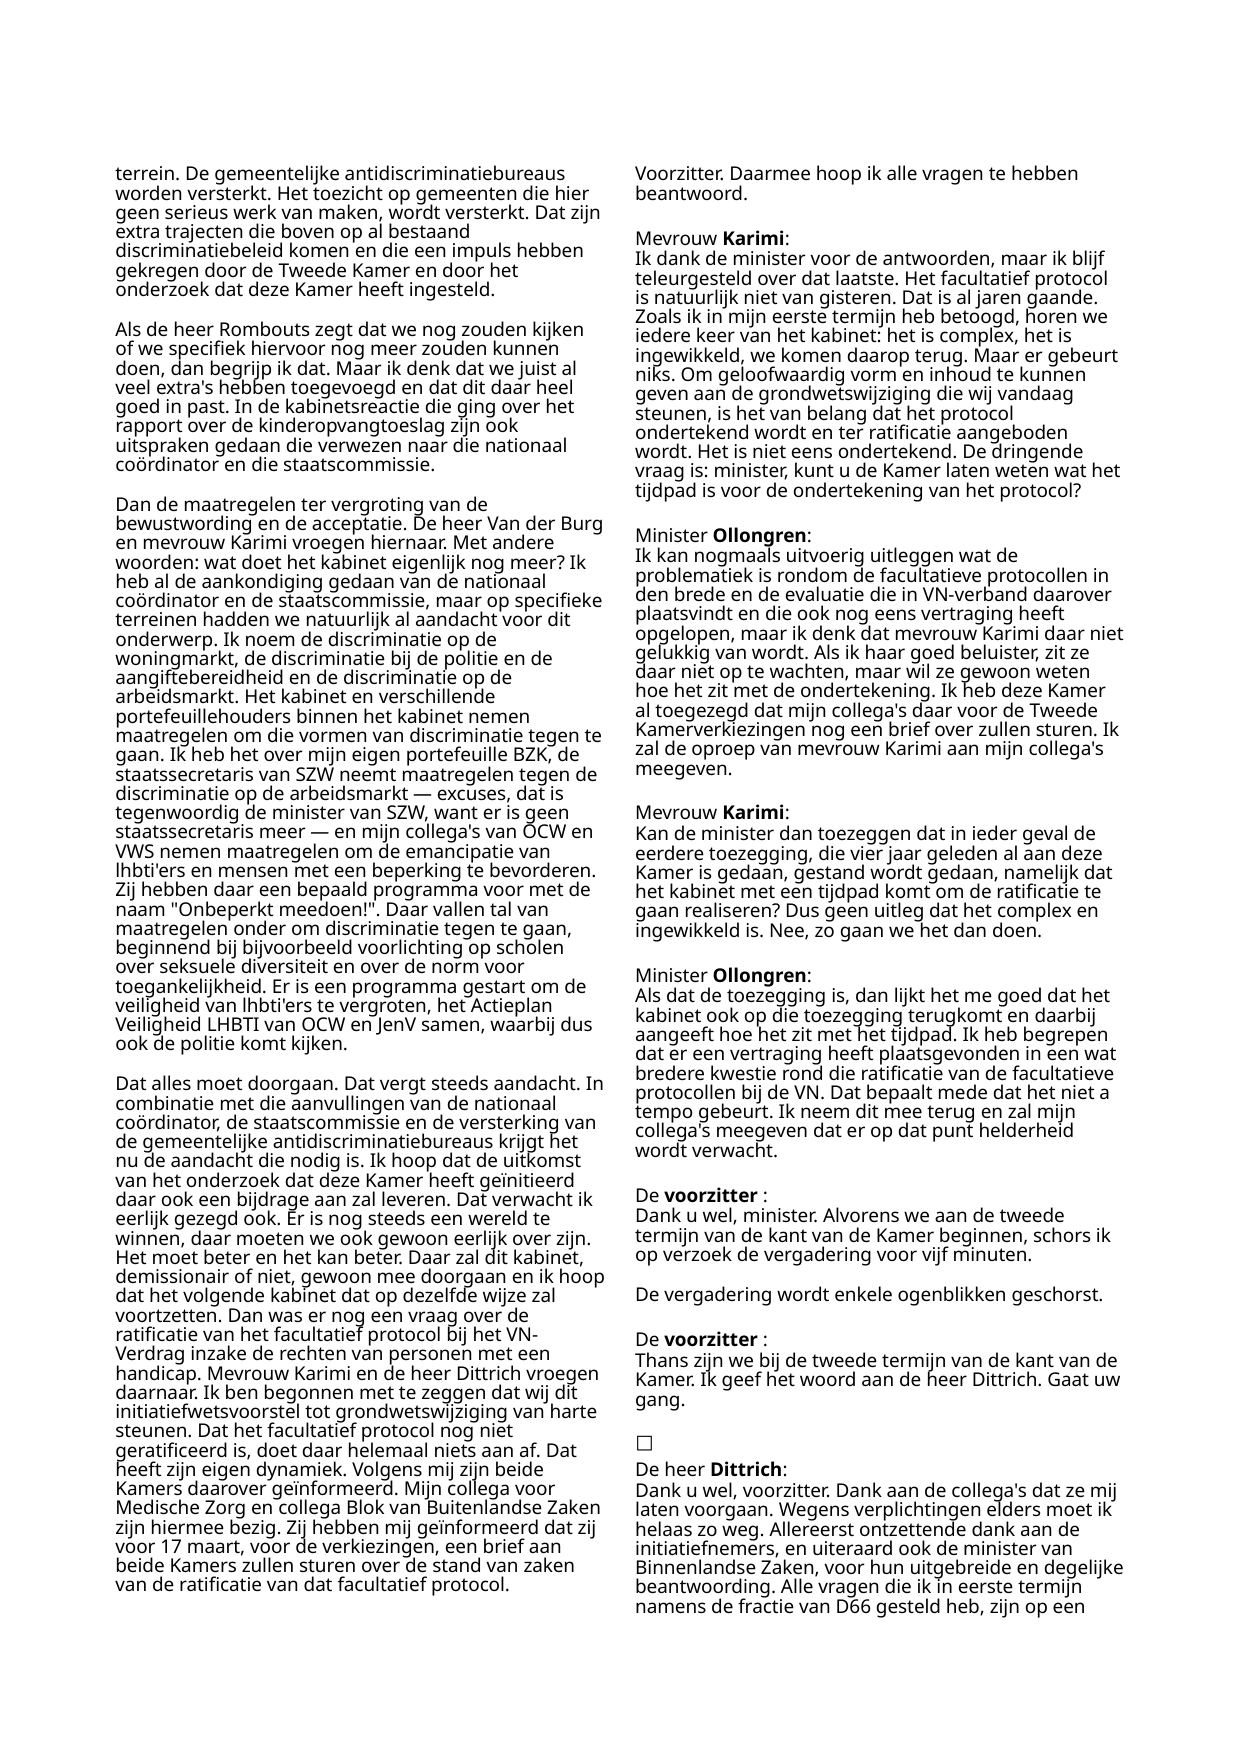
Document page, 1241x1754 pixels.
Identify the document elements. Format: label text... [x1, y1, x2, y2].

text Mevrouw Karimi: [635, 799, 1125, 825]
text Mevrouw Karimi: [635, 225, 1125, 250]
text De vergadering wordt enkele ogenblikken geschorst. [635, 1286, 1125, 1305]
text ⬜ [635, 1431, 1125, 1456]
text Als dat de toezegging is, dan lijkt het me goed dat het kabinet ook op die toezegging terugkomt en daarbij aangeeft hoe het zit met het tijdpad. Ik heb begrepen dat er een vertraging heeft plaatsgevonden in een wat bredere kwestie rond die ratificatie van de facultatieve protocollen bij de VN. Dat bepaalt mede dat het niet a tempo gebeurt. Ik neem dit mee terug en zal mijn collega's meegeven dat er op dat punt helderheid wordt verwacht. [635, 987, 1125, 1161]
text Als de heer Rombouts zegt dat we nog zouden kijken of we specifiek hiervoor nog meer zouden kunnen doen, dan begrijp ik dat. Maar ik denk dat we juist al veel extra's hebben toegevoegd en dat dit daar heel goed in past. In de kabinetsreactie die ging over het rapport over de kinderopvangtoeslag zijn ook uitspraken gedaan die verwezen naar die nationaal coördinator en die staatscommissie. [115, 321, 605, 475]
text Dan de maatregelen ter vergroting van de bewustwording en de acceptatie. De heer Van der Burg en mevrouw Karimi vroegen hiernaar. Met andere woorden: wat doet het kabinet eigenlijk nog meer? Ik heb al de aankondiging gedaan van de nationaal coördinator en de staatscommissie, maar op specifieke terreinen hadden we natuurlijk al aandacht voor dit onderwerp. Ik noem de discriminatie op de woningmarkt, de discriminatie bij de politie en de aangiftebereidheid en de discriminatie op de arbeidsmarkt. Het kabinet en verschillende portefeuillehouders binnen het kabinet nemen maatregelen om die vormen van discriminatie tegen te gaan. Ik heb het over mijn eigen portefeuille BZK, de staatssecretaris van SZW neemt maatregelen tegen de discriminatie op de arbeidsmarkt — excuses, dat is tegenwoordig de minister van SZW, want er is geen staatssecretaris meer — en mijn collega's van OCW en VWS nemen maatregelen om de emancipatie van lhbti'ers en mensen met een beperking te bevorderen. Zij hebben daar een bepaald programma voor met de naam "Onbeperkt meedoen!". Daar vallen tal van maatregelen onder om discriminatie tegen te gaan, beginnend bij bijvoorbeeld voorlichting op scholen over seksuele diversiteit en over de norm voor toegankelijkheid. Er is een programma gestart om de veiligheid van lhbti'ers te vergroten, het Actieplan Veiligheid LHBTI van OCW en JenV samen, waarbij dus ook de politie komt kijken. [115, 496, 605, 1055]
text Dank u wel, minister. Alvorens we aan de tweede termijn van de kant van de Kamer beginnen, schors ik op verzoek de vergadering voor vijf minuten. [635, 1207, 1125, 1265]
text De heer Dittrich: [635, 1456, 1125, 1482]
text Kan de minister dan toezeggen dat in ieder geval de eerdere toezegging, die vier jaar geleden al aan deze Kamer is gedaan, gestand wordt gedaan, namelijk dat het kabinet met een tijdpad komt om de ratificatie te gaan realiseren? Dus geen uitleg dat het complex en ingewikkeld is. Nee, zo gaan we het dan doen. [635, 825, 1125, 941]
text terrein. De gemeentelijke antidiscriminatiebureaus worden versterkt. Het toezicht op gemeenten die hier geen serieus werk van maken, wordt versterkt. Dat zijn extra trajecten die boven op al bestaand discriminatiebeleid komen en die een impuls hebben gekregen door de Tweede Kamer en door het onderzoek dat deze Kamer heeft ingesteld. [115, 165, 605, 300]
text Ik kan nogmaals uitvoerig uitleggen wat de problematiek is rondom de facultatieve protocollen in den brede en de evaluatie die in VN-verband daarover plaatsvindt en die ook nog eens vertraging heeft opgelopen, maar ik denk dat mevrouw Karimi daar niet gelukkig van wordt. Als ik haar goed beluister, zit ze daar niet op te wachten, maar wil ze gewoon weten hoe het zit met de ondertekening. Ik heb deze Kamer al toegezegd dat mijn collega's daar voor de Tweede Kamerverkiezingen nog een brief over zullen sturen. Ik zal de oproep van mevrouw Karimi aan mijn collega's meegeven. [635, 547, 1125, 779]
text Thans zijn we bij de tweede termijn van de kant van de Kamer. Ik geef het woord aan de heer Dittrich. Gaat uw gang. [635, 1352, 1125, 1410]
text Minister Ollongren: [635, 962, 1125, 987]
text Dat alles moet doorgaan. Dat vergt steeds aandacht. In combinatie met die aanvullingen van de nationaal coördinator, de staatscommissie en de versterking van de gemeentelijke antidiscriminatiebureaus krijgt het nu de aandacht die nodig is. Ik hoop dat de uitkomst van het onderzoek dat deze Kamer heeft geïnitieerd daar ook een bijdrage aan zal leveren. Dat verwacht ik eerlijk gezegd ook. Er is nog steeds een wereld te winnen, daar moeten we ook gewoon eerlijk over zijn. Het moet beter en het kan beter. Daar zal dit kabinet, demissionair of niet, gewoon mee doorgaan en ik hoop dat het volgende kabinet dat op dezelfde wijze zal voortzetten. Dan was er nog een vraag over de ratificatie van het facultatief protocol bij het VN-Verdrag inzake de rechten van personen met een handicap. Mevrouw Karimi en de heer Dittrich vroegen daarnaar. Ik ben begonnen met te zeggen dat wij dit initiatiefwetsvoorstel tot grondwetswijziging van harte steunen. Dat het facultatief protocol nog niet geratificeerd is, doet daar helemaal niets aan af. Dat heeft zijn eigen dynamiek. Volgens mij zijn beide Kamers daarover geïnformeerd. Mijn collega voor Medische Zorg en collega Blok van Buitenlandse Zaken zijn hiermee bezig. Zij hebben mij geïnformeerd dat zij voor 17 maart, voor de verkiezingen, een brief aan beide Kamers zullen sturen over de stand van zaken van de ratificatie van dat facultatief protocol. [115, 1075, 605, 1596]
text Voorzitter. Daarmee hoop ik alle vragen te hebben beantwoord. [635, 165, 1125, 204]
text Dank u wel, voorzitter. Dank aan de collega's dat ze mij laten voorgaan. Wegens verplichtingen elders moet ik helaas zo weg. Allereerst ontzettende dank aan de initiatiefnemers, en uiteraard ook de minister van Binnenlandse Zaken, voor hun uitgebreide en degelijke beantwoording. Alle vragen die ik in eerste termijn namens de fractie van D66 gesteld heb, zijn op een [635, 1482, 1125, 1617]
text De voorzitter : [635, 1326, 1125, 1352]
text De voorzitter : [635, 1182, 1125, 1207]
text Minister Ollongren: [635, 522, 1125, 547]
text Ik dank de minister voor de antwoorden, maar ik blijf teleurgesteld over dat laatste. Het facultatief protocol is natuurlijk niet van gisteren. Dat is al jaren gaande. Zoals ik in mijn eerste termijn heb betoogd, horen we iedere keer van het kabinet: het is complex, het is ingewikkeld, we komen daarop terug. Maar er gebeurt niks. Om geloofwaardig vorm en inhoud te kunnen geven aan de grondwetswijziging die wij vandaag steunen, is het van belang dat het protocol ondertekend wordt en ter ratificatie aangeboden wordt. Het is niet eens ondertekend. De dringende vraag is: minister, kunt u de Kamer laten weten wat het tijdpad is voor de ondertekening van het protocol? [635, 250, 1125, 501]
